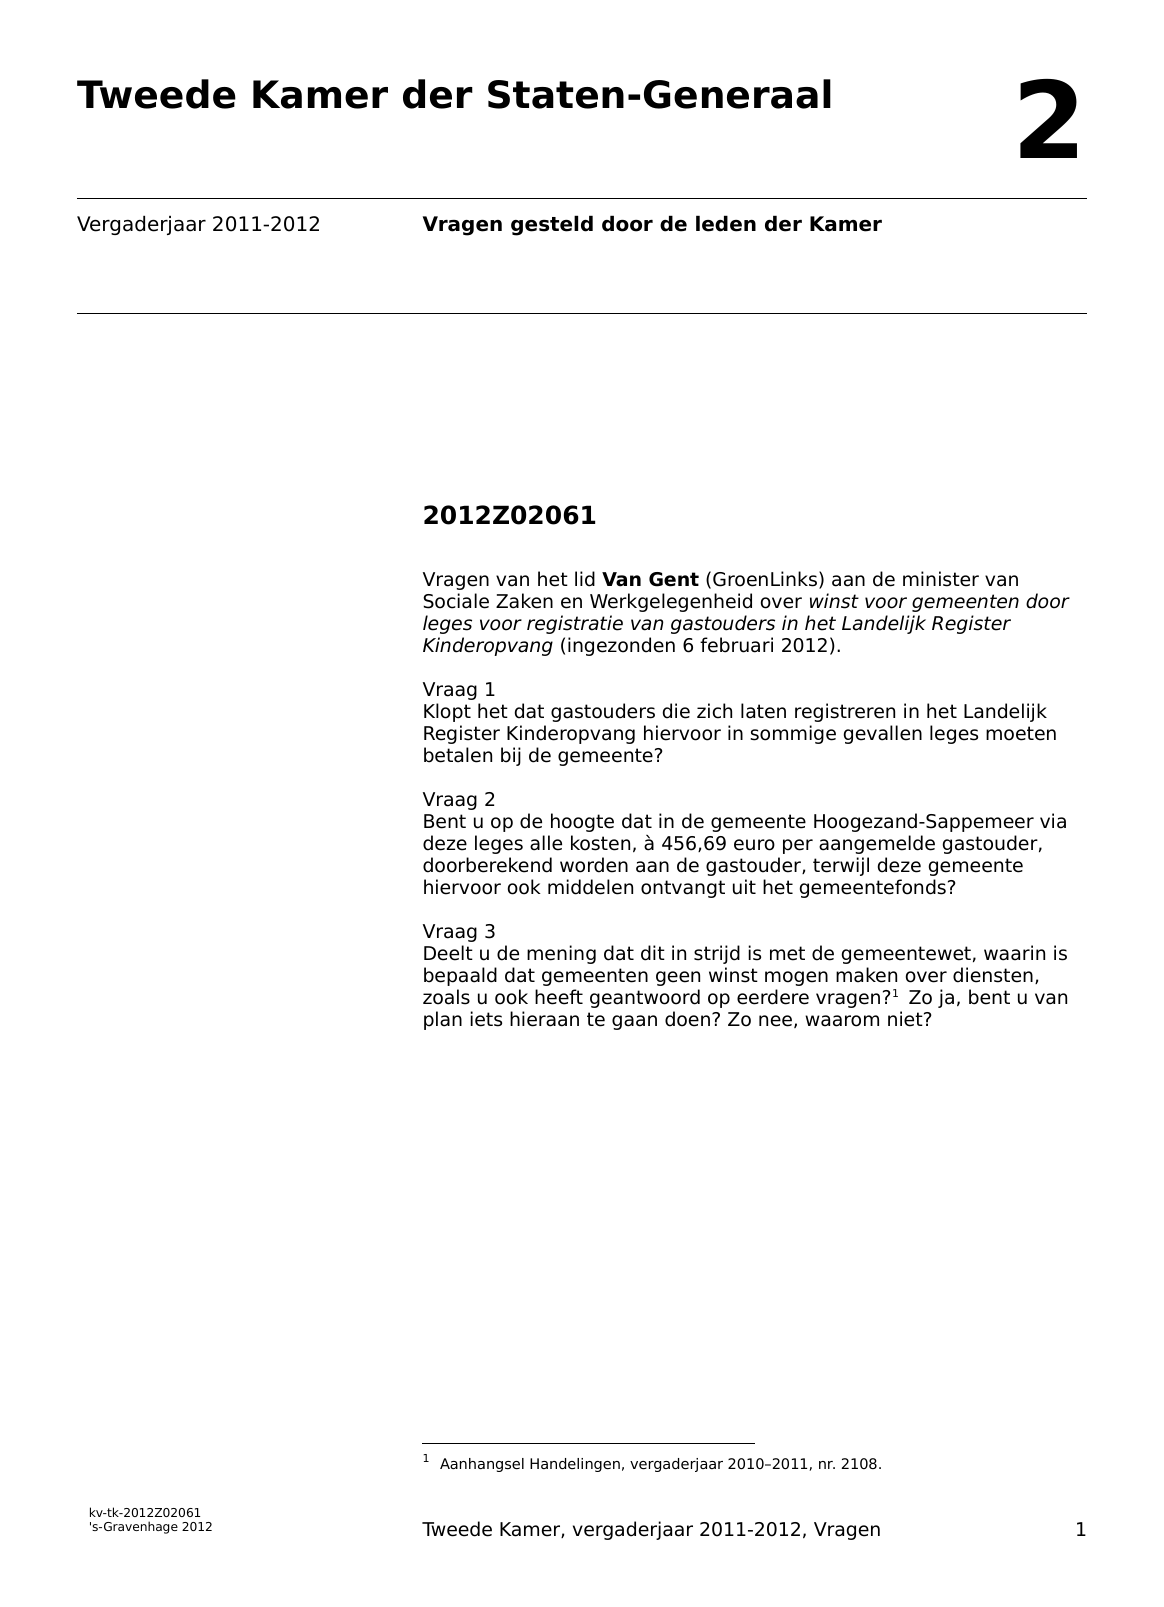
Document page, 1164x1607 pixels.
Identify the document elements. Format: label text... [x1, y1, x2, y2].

table_header Tweede Kamer der Staten-Generaal [77, 59, 886, 198]
text Vraag 3 [422, 921, 1087, 943]
table_header 2 [886, 59, 1087, 198]
table_cell Vragen gesteld door de leden der Kamer [422, 199, 1087, 313]
text 's-Gravenhage 2012 [88, 1520, 323, 1534]
text kv-tk-2012Z02061 [88, 1506, 323, 1520]
text Vraag 2 [422, 789, 1087, 811]
text Vraag 1 [422, 679, 1087, 701]
text 2012Z02061 [422, 501, 1087, 531]
text Bent u op de hoogte dat in de gemeente Hoogezand-Sappemeer via deze leges alle kosten, à 456,69 euro per aangemelde gastouder, doorberekend worden aan de gastouder, terwijl deze gemeente hiervoor ook middelen ontvangt uit het gemeentefonds? [422, 811, 1087, 899]
table_cell Vergaderjaar 2011-2012 [77, 199, 422, 313]
text Aanhangsel Handelingen, vergaderjaar 2010–2011, nr. 2108. [422, 1452, 1087, 1474]
text Klopt het dat gastouders die zich laten registreren in het Landelijk Register Kinderopvang hiervoor in sommige gevallen leges moeten betalen bij de gemeente? [422, 701, 1087, 767]
text Deelt u de mening dat dit in strijd is met de gemeentewet, waarin is bepaald dat gemeenten geen winst mogen maken over diensten, zoals u ook heeft geantwoord op eerdere vragen? Zo ja, bent u van plan iets hieraan te gaan doen? Zo nee, waarom niet? [422, 943, 1087, 1031]
text Vragen van het lid Van Gent (GroenLinks) aan de minister van Sociale Zaken en Werkgelegenheid over winst voor gemeenten door leges voor registratie van gastouders in het Landelijk Register Kinderopvang (ingezonden 6 februari 2012). [422, 569, 1087, 657]
